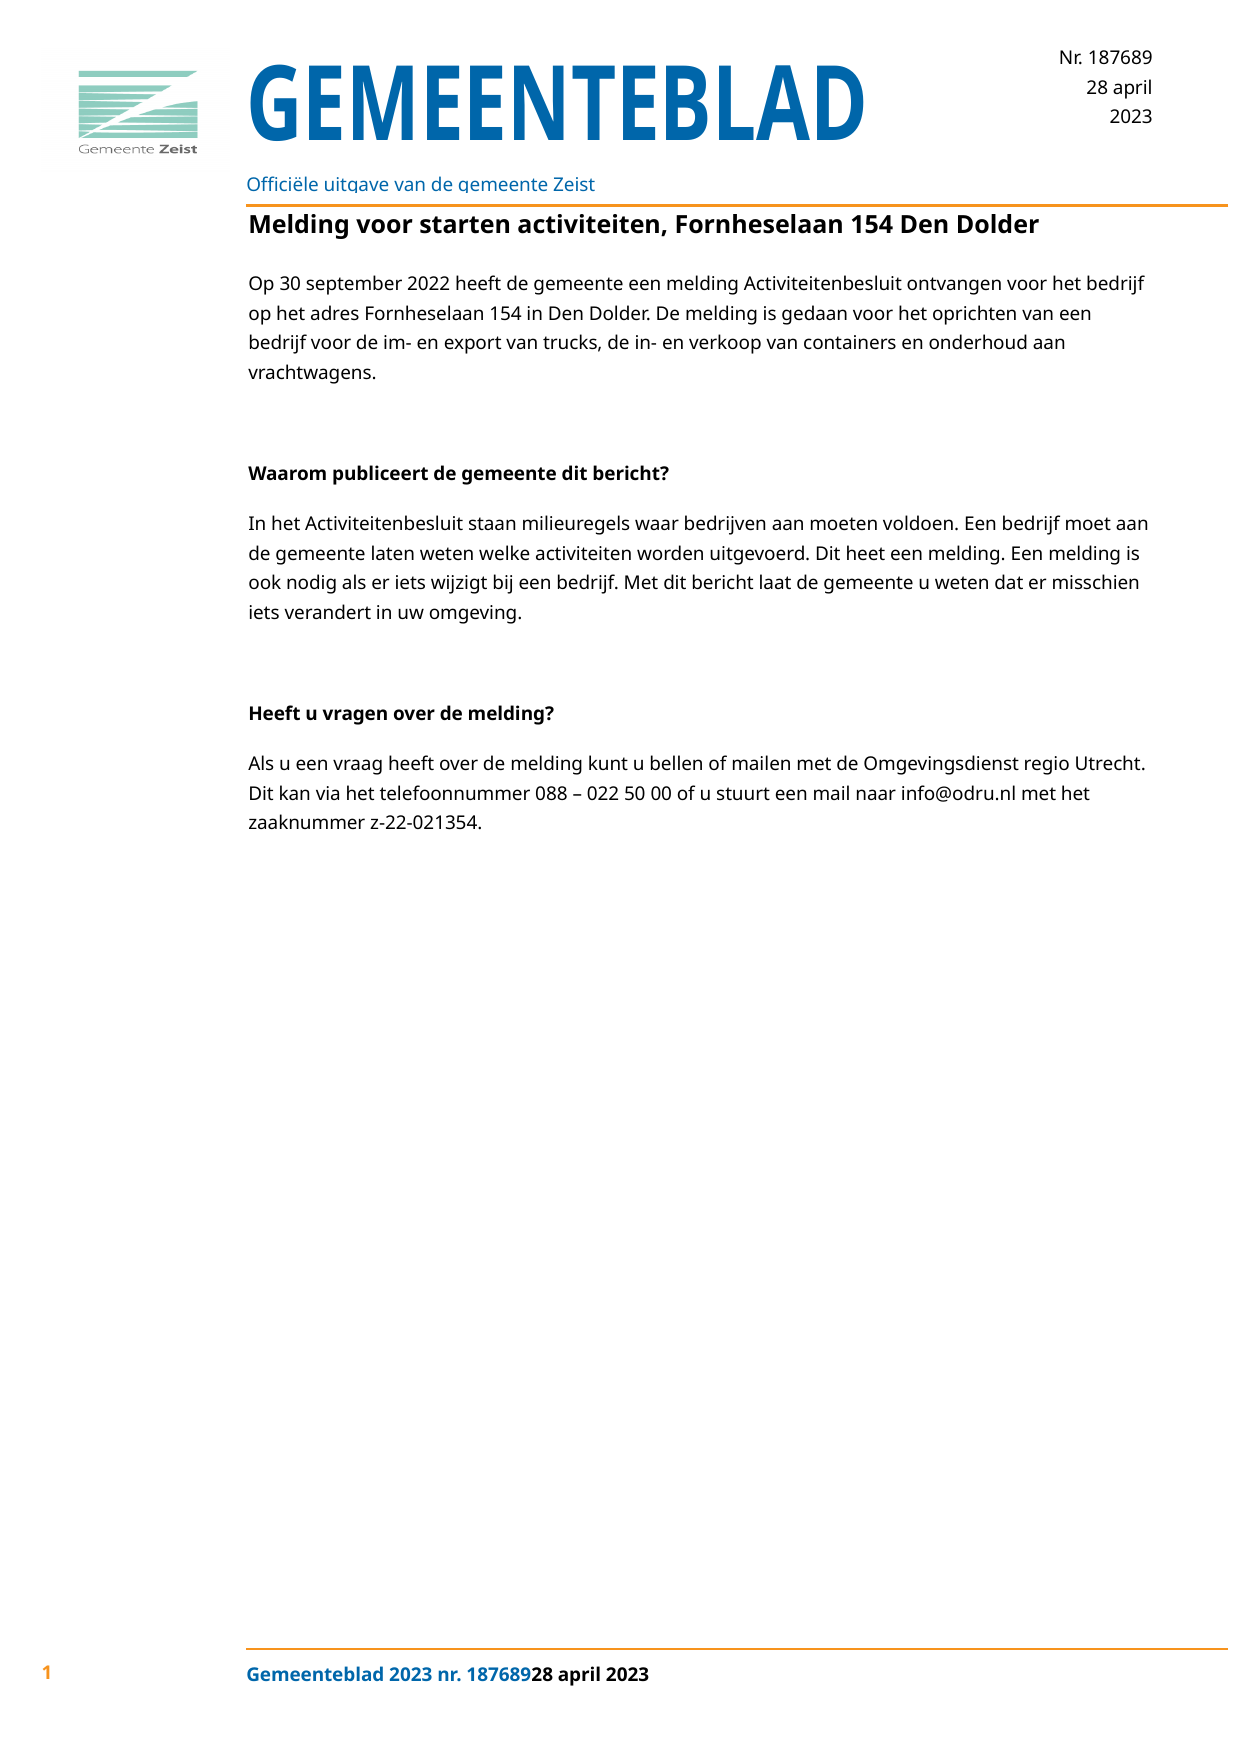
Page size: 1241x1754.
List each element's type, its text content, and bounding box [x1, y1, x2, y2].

text Op 30 september 2022 heeft de gemeente een melding Activiteitenbesluit ontvangen voor het bedrijf op het adres Fornheselaan 154 in Den Dolder. De melding is gedaan voor het oprichten van een bedrijf voor de im- en export van trucks, de in- en verkoop van containers en onderhoud aan vrachtwagens. [248, 270, 1152, 385]
text Als u een vraag heeft over de melding kunt u bellen of mailen met de Omgevingsdienst regio Utrecht. Dit kan via het telefoonnummer 088 – 022 50 00 of u stuurt een mail naar info@odru.nl met het zaaknummer z-22-021354. [248, 750, 1152, 835]
text In het Activiteitenbesluit staan milieuregels waar bedrijven aan moeten voldoen. Een bedrijf moet aan de gemeente laten weten welke activiteiten worden uitgevoerd. Dit heet een melding. Een melding is ook nodig als er iets wijzigt bij een bedrijf. Met dit bericht laat de gemeente u weten dat er misschien iets verandert in uw omgeving. [248, 510, 1152, 625]
text Waarom publiceert de gemeente dit bericht? [248, 460, 1152, 486]
text Melding voor starten activiteiten, Fornheselaan 154 Den Dolder [248, 207, 1152, 241]
picture [41, 47, 231, 172]
text Heeft u vragen over de melding? [248, 700, 1152, 726]
